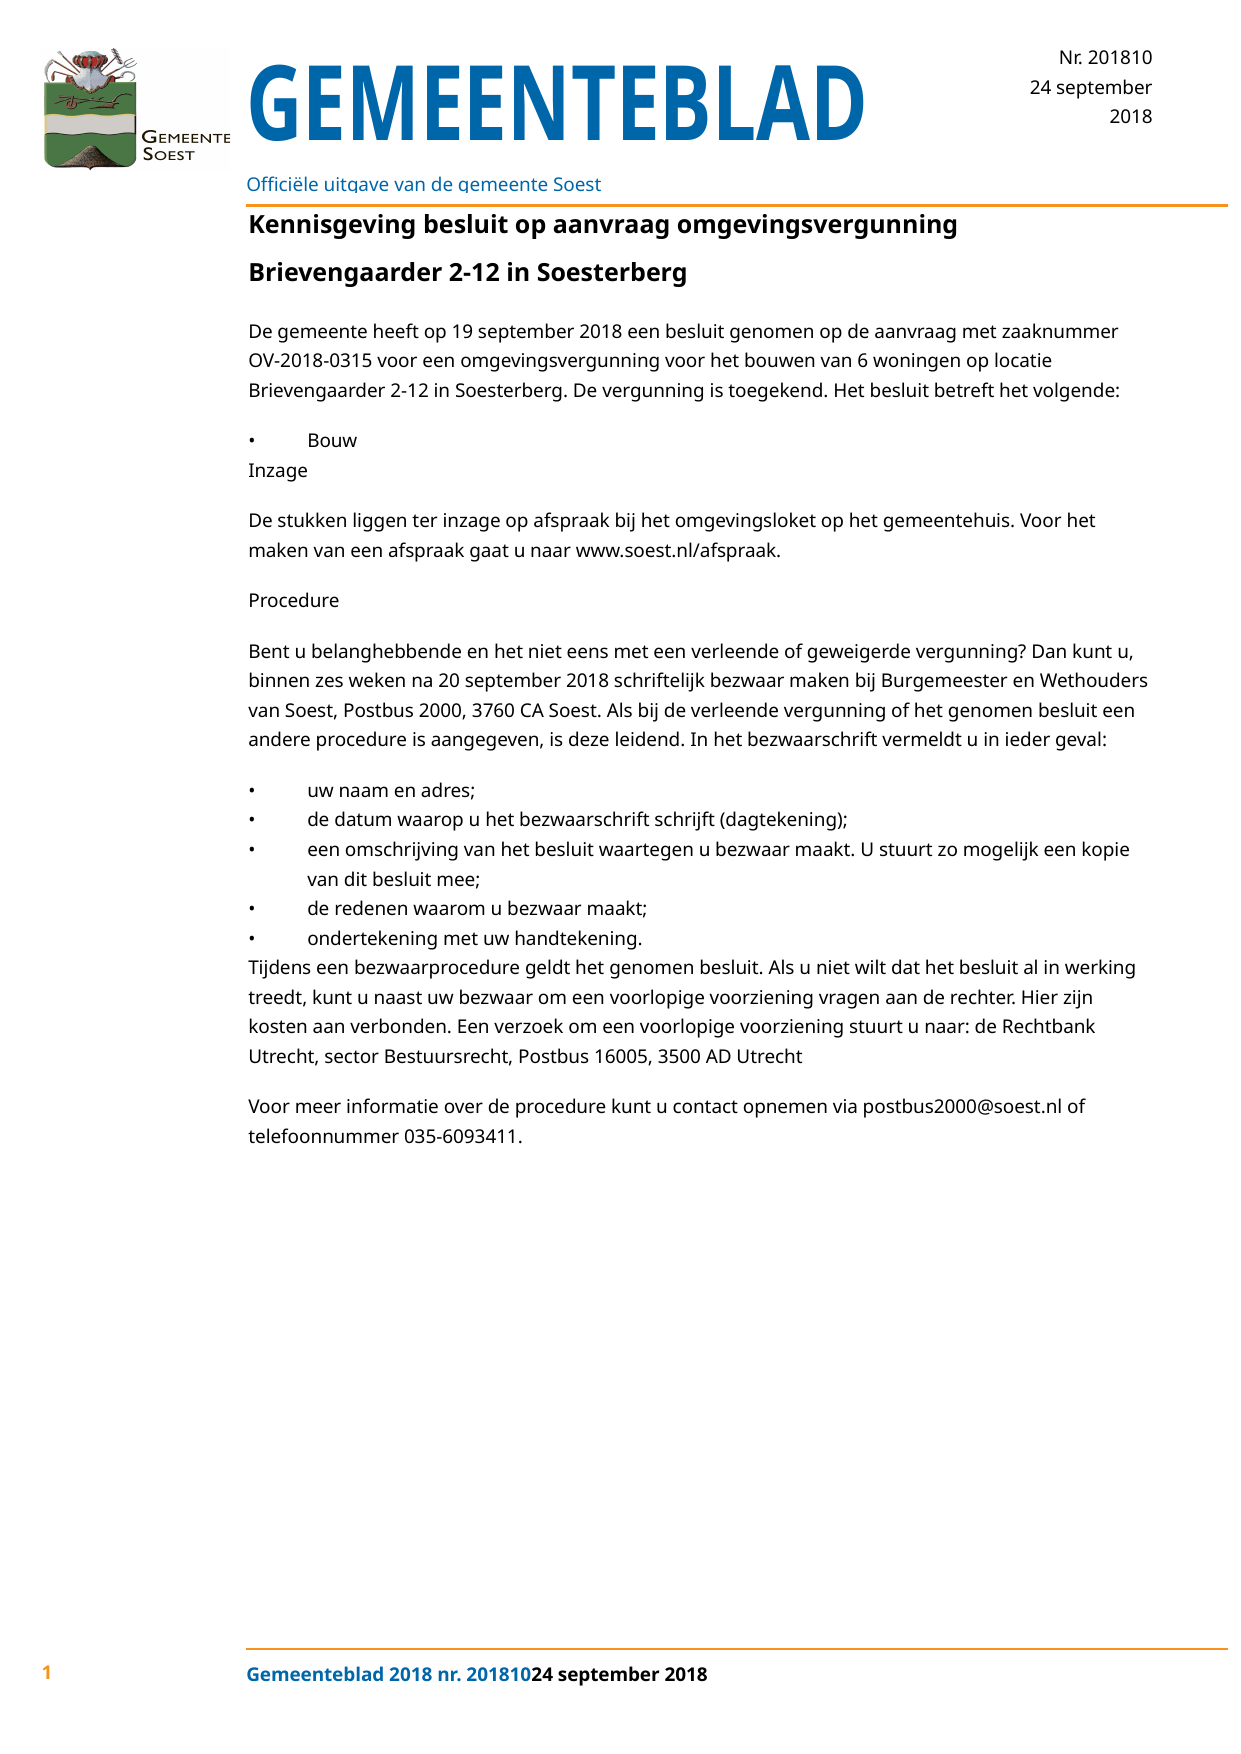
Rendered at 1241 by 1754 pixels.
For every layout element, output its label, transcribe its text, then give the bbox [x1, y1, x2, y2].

list de datum waarop u het bezwaarschrift schrijft (dagtekening); [248, 807, 1152, 832]
list ondertekening met uw handtekening. [248, 925, 1152, 951]
list uw naam en adres; [248, 777, 1152, 803]
text Voor meer informatie over de procedure kunt u contact opnemen via postbus2000@soest.nl of telefoonnummer 035-6093411. [248, 1094, 1152, 1149]
text De gemeente heeft op 19 september 2018 een besluit genomen op de aanvraag met zaaknummer OV-2018-0315 voor een omgevingsvergunning voor het bouwen van 6 woningen op locatie Brievengaarder 2-12 in Soesterberg. De vergunning is toegekend. Het besluit betreft het volgende: [248, 318, 1152, 403]
text Tijdens een bezwaarprocedure geldt het genomen besluit. Als u niet wilt dat het besluit al in werking treedt, kunt u naast uw bezwaar om een voorlopige voorziening vragen aan de rechter. Hier zijn kosten aan verbonden. Een verzoek om een voorlopige voorziening stuurt u naar: de Rechtbank Utrecht, sector Bestuursrecht, Postbus 16005, 3500 AD Utrecht [248, 954, 1152, 1069]
list Bouw [248, 427, 1152, 453]
text Kennisgeving besluit op aanvraag omgevingsvergunning Brievengaarder 2-12 in Soesterberg [248, 207, 1152, 288]
list de redenen waarom u bezwaar maakt; [248, 895, 1152, 921]
picture [41, 47, 231, 172]
list een omschrijving van het besluit waartegen u bezwaar maakt. U stuurt zo mogelijk een kopie van dit besluit mee; [248, 836, 1152, 892]
text Inzage [248, 457, 1152, 483]
text Bent u belanghebbende en het niet eens met een verleende of geweigerde vergunning? Dan kunt u, binnen zes weken na 20 september 2018 schriftelijk bezwaar maken bij Burgemeester en Wethouders van Soest, Postbus 2000, 3760 CA Soest. Als bij de verleende vergunning of het genomen besluit een andere procedure is aangegeven, is deze leidend. In het bezwaarschrift vermeldt u in ieder geval: [248, 638, 1152, 752]
text De stukken liggen ter inzage op afspraak bij het omgevingsloket op het gemeentehuis. Voor het maken van een afspraak gaat u naar www.soest.nl/afspraak. [248, 507, 1152, 563]
text Procedure [248, 587, 1152, 613]
